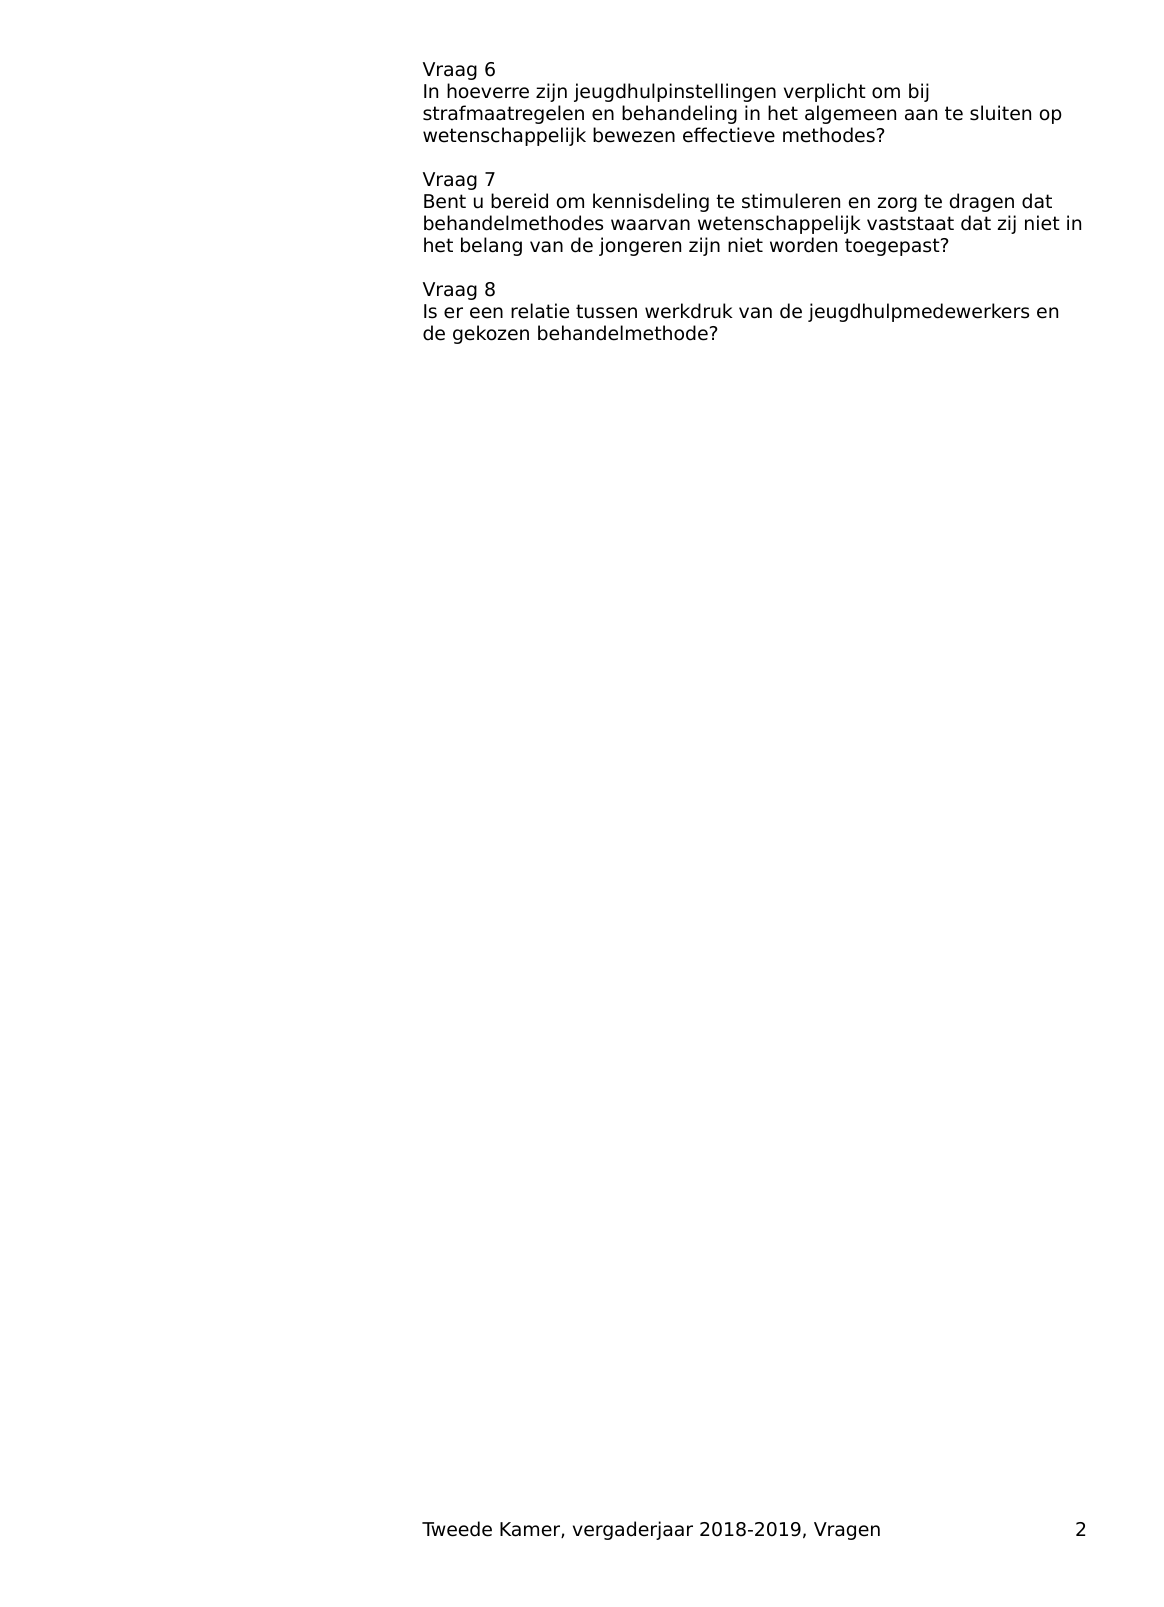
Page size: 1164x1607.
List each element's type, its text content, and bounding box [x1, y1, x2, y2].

text Is er een relatie tussen werkdruk van de jeugdhulpmedewerkers en de gekozen behandelmethode? [422, 301, 1087, 345]
text Vraag 6 [422, 59, 1087, 81]
text Vraag 8 [422, 279, 1087, 301]
text In hoeverre zijn jeugdhulpinstellingen verplicht om bij strafmaatregelen en behandeling in het algemeen aan te sluiten op wetenschappelijk bewezen effectieve methodes? [422, 81, 1087, 147]
text Vraag 7 [422, 169, 1087, 191]
text Bent u bereid om kennisdeling te stimuleren en zorg te dragen dat behandelmethodes waarvan wetenschappelijk vaststaat dat zij niet in het belang van de jongeren zijn niet worden toegepast? [422, 191, 1087, 257]
